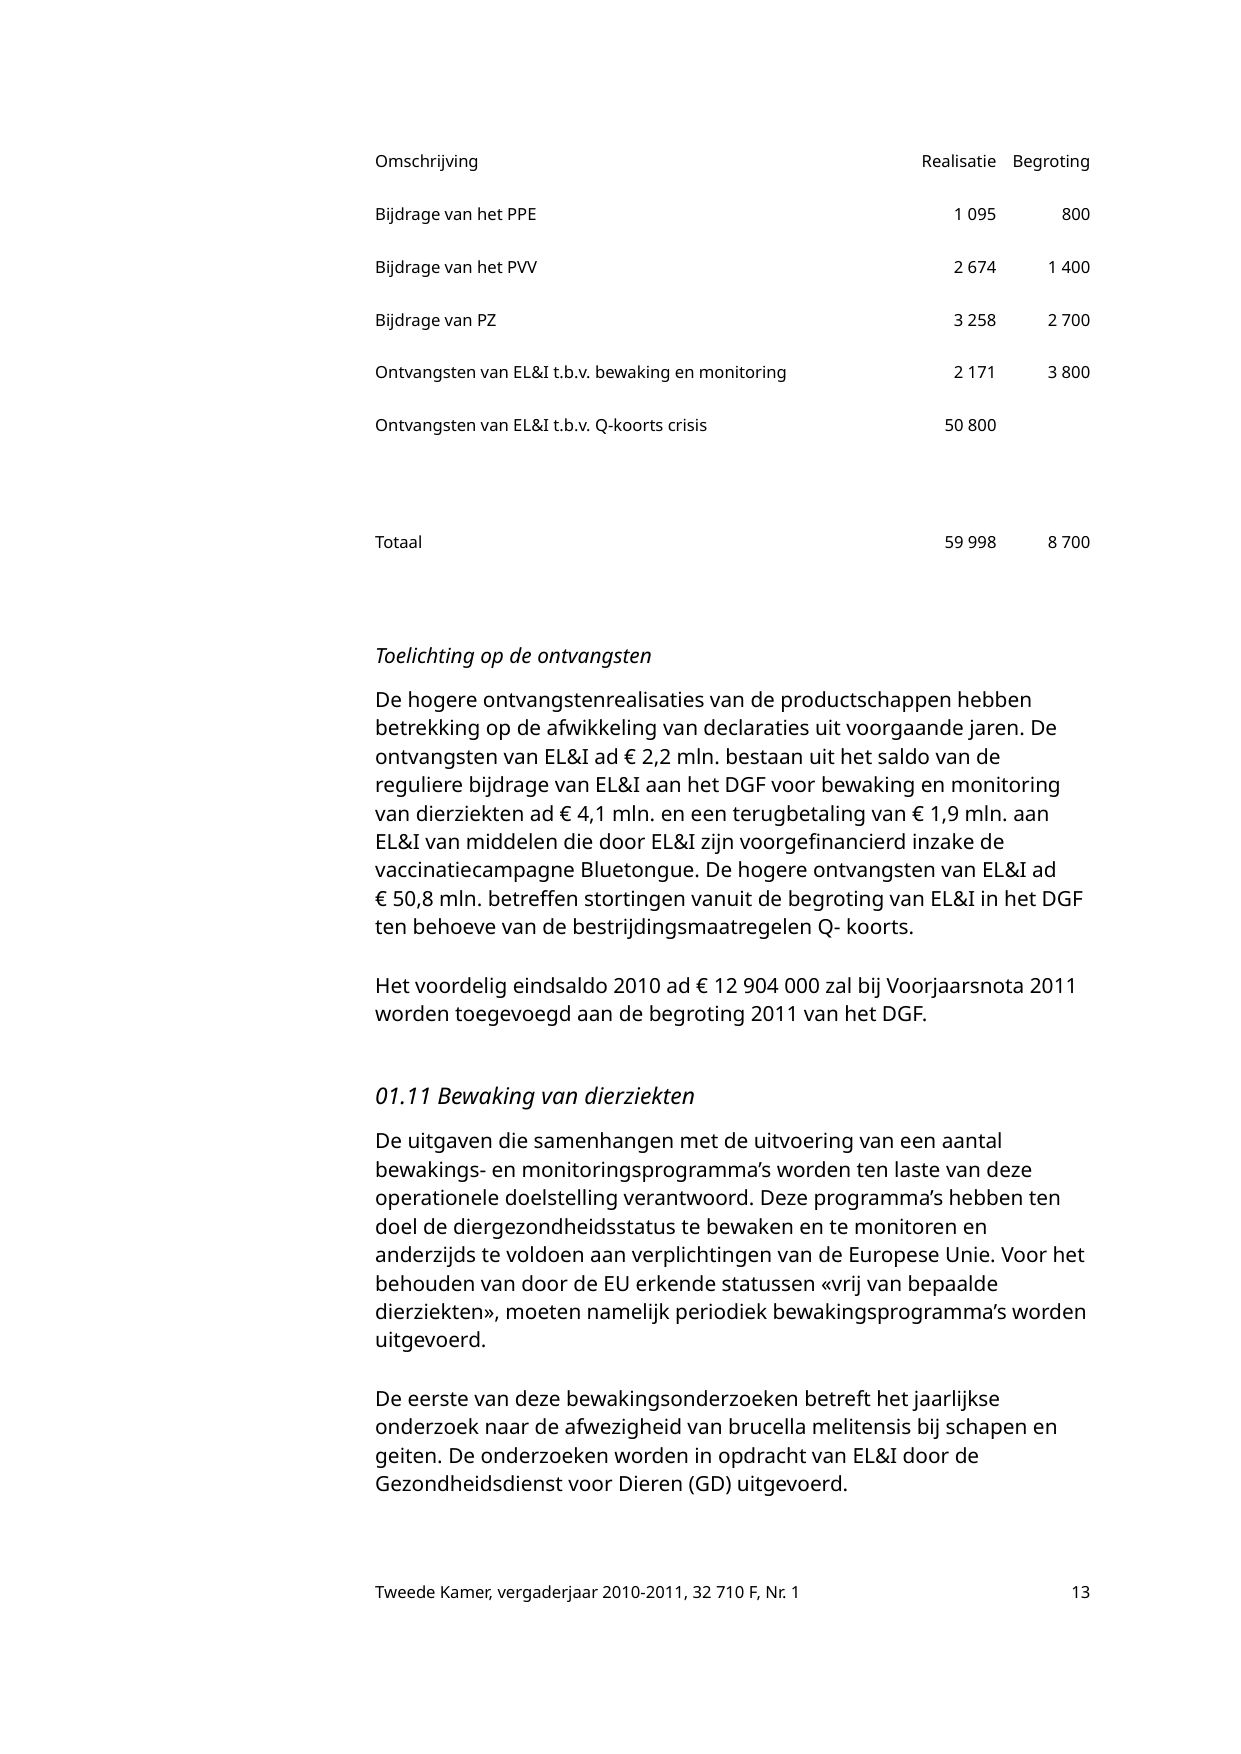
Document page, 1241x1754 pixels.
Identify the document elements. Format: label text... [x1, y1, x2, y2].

table_cell Ontvangsten van EL&I t.b.v. Q-koorts crisis [375, 414, 902, 472]
table_header Begroting [996, 150, 1090, 203]
table_cell Bijdrage van het PVV [375, 255, 902, 308]
table_cell 1 400 [996, 255, 1090, 308]
table_cell 2 700 [996, 308, 1090, 361]
table_cell 8 700 [996, 530, 1090, 583]
table_cell 800 [996, 203, 1090, 255]
table_cell Bijdrage van het PPE [375, 203, 902, 255]
subtitle 01.11 Bewaking van dierziekten [375, 1080, 1090, 1112]
table_cell 3 800 [996, 361, 1090, 413]
table_cell 2 674 [902, 255, 996, 308]
table_cell 50 800 [902, 414, 996, 472]
table_cell [375, 472, 902, 530]
table_cell 1 095 [902, 203, 996, 255]
text De eerste van deze bewakingsonderzoeken betreft het jaarlijkse onderzoek naar de afwezigheid van brucella melitensis bij schapen en geiten. De onderzoeken worden in opdracht van EL&I door de Gezondheidsdienst voor Dieren (GD) uitgevoerd. [375, 1384, 1090, 1498]
table_cell [902, 472, 996, 530]
table_cell Ontvangsten van EL&I t.b.v. bewaking en monitoring [375, 361, 902, 413]
table_cell 2 171 [902, 361, 996, 413]
table_cell Totaal [375, 530, 902, 583]
table_cell [996, 472, 1090, 530]
text De uitgaven die samenhangen met de uitvoering van een aantal bewakings- en monitoringsprogramma’s worden ten laste van deze operationele doelstelling verantwoord. Deze programma’s hebben ten doel de diergezondheidsstatus te bewaken en te monitoren en anderzijds te voldoen aan verplichtingen van de Europese Unie. Voor het behouden van door de EU erkende statussen «vrij van bepaalde dierziekten», moeten namelijk periodiek bewakingsprogramma’s worden uitgevoerd. [375, 1127, 1090, 1354]
text Toelichting op de ontvangsten [375, 642, 1090, 670]
text Het voordelig eindsaldo 2010 ad € 12 904 000 zal bij Voorjaarsnota 2011 worden toegevoegd aan de begroting 2011 van het DGF. [375, 971, 1090, 1028]
text De hogere ontvangstenrealisaties van de productschappen hebben betrekking op de afwikkeling van declaraties uit voorgaande jaren. De ontvangsten van EL&I ad € 2,2 mln. bestaan uit het saldo van de reguliere bijdrage van EL&I aan het DGF voor bewaking en monitoring van dierziekten ad € 4,1 mln. en een terugbetaling van € 1,9 mln. aan EL&I van middelen die door EL&I zijn voorgefinancierd inzake de vaccinatiecampagne Bluetongue. De hogere ontvangsten van EL&I ad € 50,8 mln. betreffen stortingen vanuit de begroting van EL&I in het DGF ten behoeve van de bestrijdingsmaatregelen Q- koorts. [375, 685, 1090, 941]
table_header Realisatie [902, 150, 996, 203]
table_cell [996, 414, 1090, 472]
table_cell Bijdrage van PZ [375, 308, 902, 361]
table_cell 3 258 [902, 308, 996, 361]
table_header Omschrijving [375, 150, 902, 203]
table_cell 59 998 [902, 530, 996, 583]
